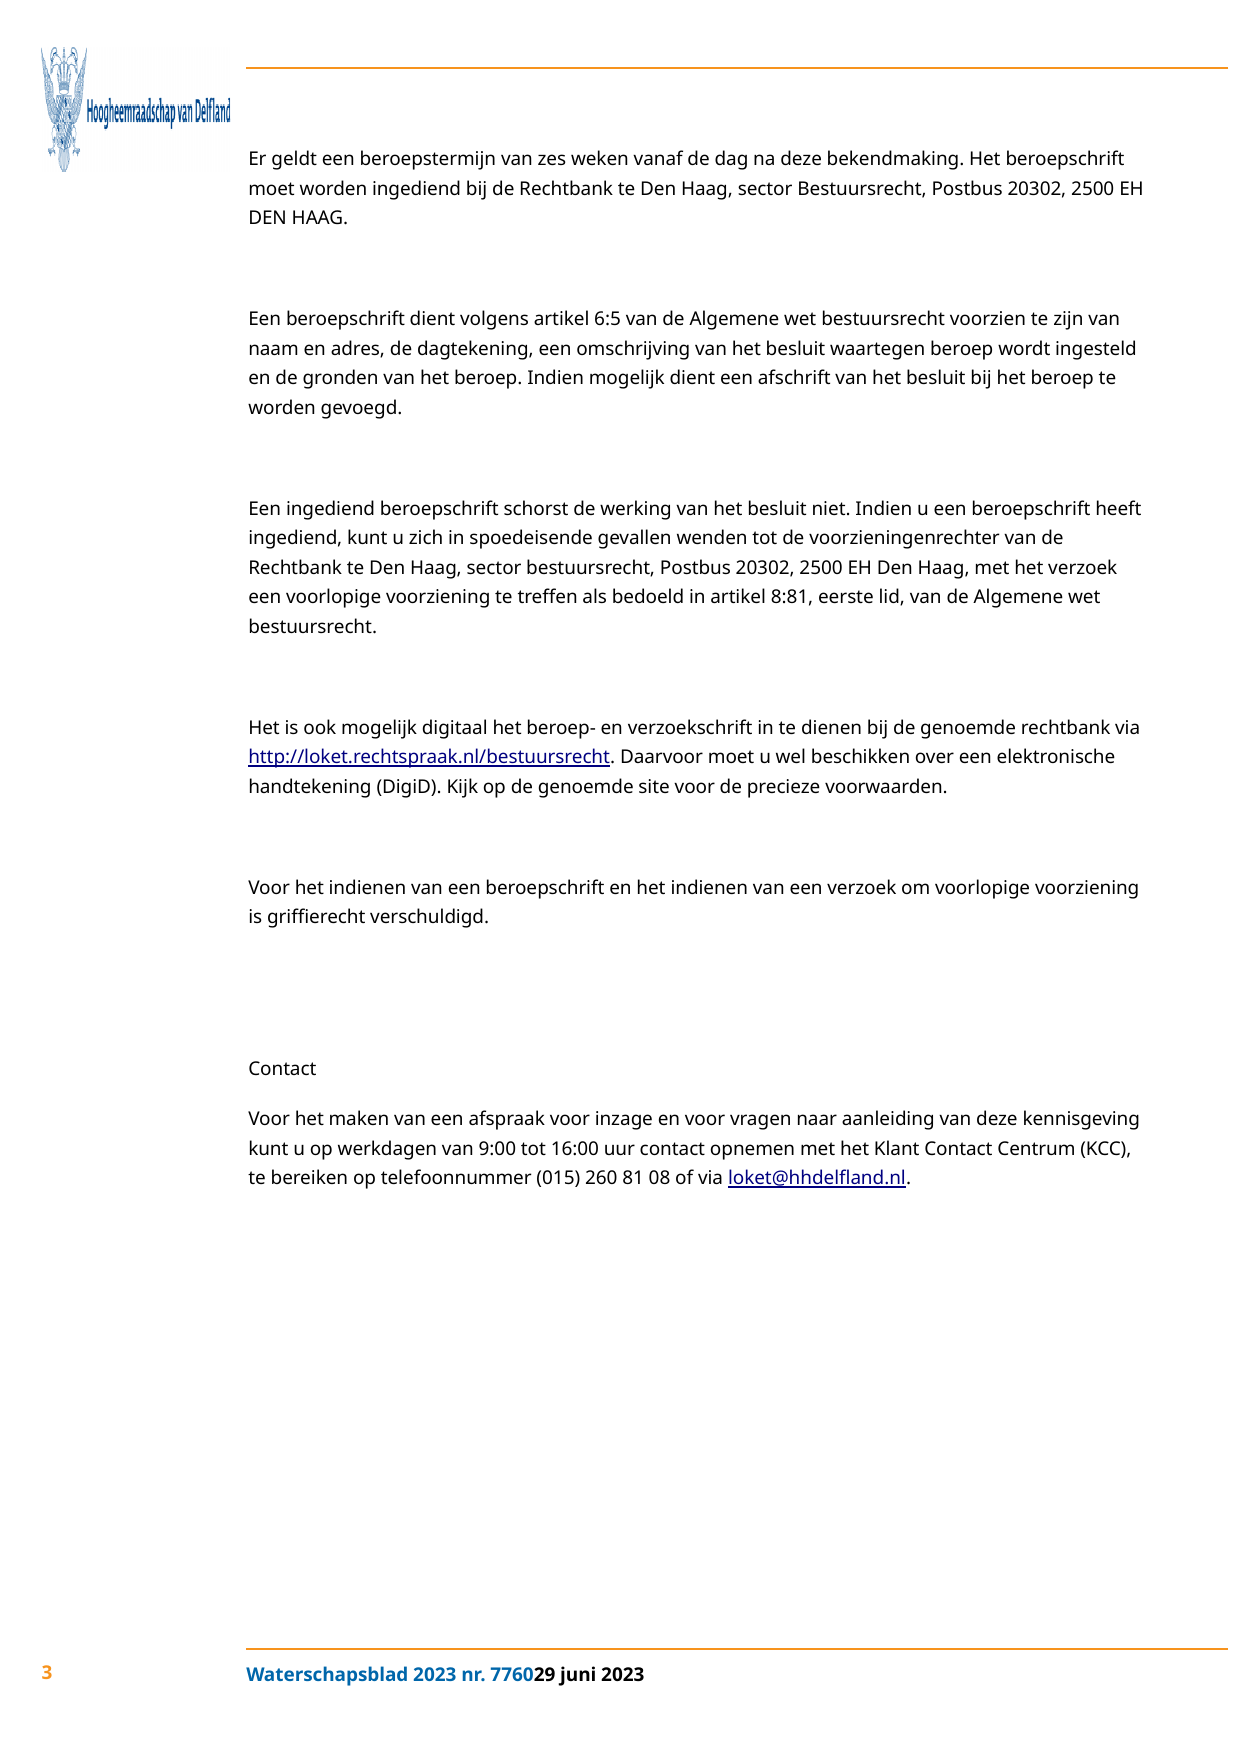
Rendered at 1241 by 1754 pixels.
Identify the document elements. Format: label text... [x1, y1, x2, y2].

text Een beroepschrift dient volgens artikel 6:5 van de Algemene wet bestuursrecht voorzien te zijn van naam en adres, de dagtekening, een omschrijving van het besluit waartegen beroep wordt ingesteld en de gronden van het beroep. Indien mogelijk dient een afschrift van het besluit bij het beroep te worden gevoegd. [248, 305, 1152, 420]
text Voor het maken van een afspraak voor inzage en voor vragen naar aanleiding van deze kennisgeving kunt u op werkdagen van 9:00 tot 16:00 uur contact opnemen met het Klant Contact Centrum (KCC), te bereiken op telefoonnummer (015) 260 81 08 of via loket@hhdelfland.nl. [248, 1105, 1152, 1190]
text Contact [248, 1055, 1152, 1081]
text Een ingediend beroepschrift schorst de werking van het besluit niet. Indien u een beroepschrift heeft ingediend, kunt u zich in spoedeisende gevallen wenden tot de voorzieningenrechter van de Rechtbank te Den Haag, sector bestuursrecht, Postbus 20302, 2500 EH Den Haag, met het verzoek een voorlopige voorziening te treffen als bedoeld in artikel 8:81, eerste lid, van de Algemene wet bestuursrecht. [248, 495, 1152, 639]
text Er geldt een beroepstermijn van zes weken vanaf de dag na deze bekendmaking. Het beroepschrift moet worden ingediend bij de Rechtbank te Den Haag, sector Bestuursrecht, Postbus 20302, 2500 EH DEN HAAG. [248, 145, 1152, 230]
picture [41, 47, 231, 172]
text Voor het indienen van een beroepschrift en het indienen van een verzoek om voorlopige voorziening is griffierecht verschuldigd. [248, 874, 1152, 929]
text Het is ook mogelijk digitaal het beroep- en verzoekschrift in te dienen bij de genoemde rechtbank via http://loket.rechtspraak.nl/bestuursrecht. Daarvoor moet u wel beschikken over een elektronische handtekening (DigiD). Kijk op de genoemde site voor de precieze voorwaarden. [248, 714, 1152, 799]
